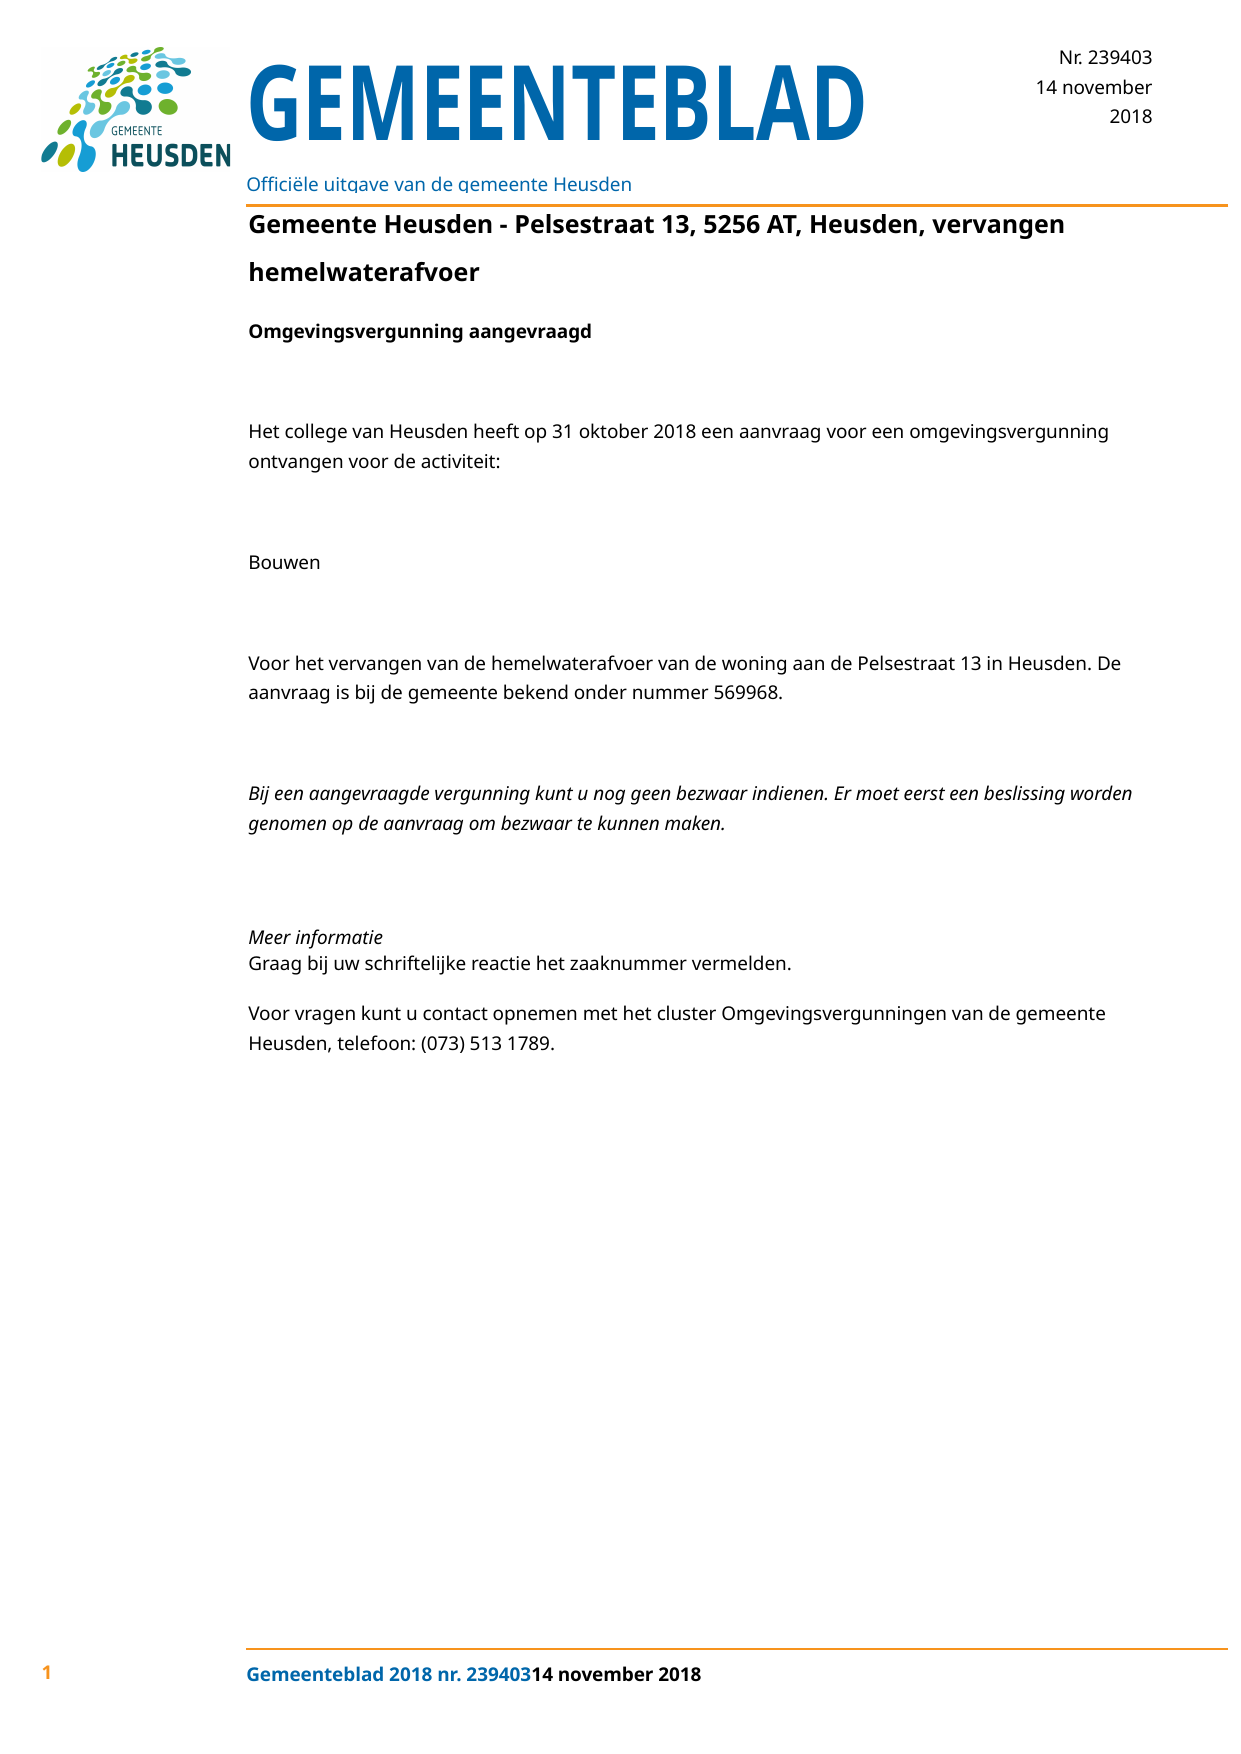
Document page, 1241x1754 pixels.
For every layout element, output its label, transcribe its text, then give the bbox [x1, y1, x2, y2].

text Bij een aangevraagde vergunning kunt u nog geen bezwaar indienen. Er moet eerst een beslissing worden genomen op de aanvraag om bezwaar te kunnen maken. [248, 780, 1152, 836]
text Omgevingsvergunning aangevraagd [248, 318, 1152, 344]
text Bouwen [248, 549, 1152, 575]
text Graag bij uw schriftelijke reactie het zaaknummer vermelden. [248, 950, 1152, 976]
text Voor vragen kunt u contact opnemen met het cluster Omgevingsvergunningen van de gemeente Heusden, telefoon: (073) 513 1789. [248, 1001, 1152, 1056]
text Voor het vervangen van de hemelwaterafvoer van de woning aan de Pelsestraat 13 in Heusden. De aanvraag is bij de gemeente bekend onder nummer 569968. [248, 650, 1152, 705]
text Het college van Heusden heeft op 31 oktober 2018 een aanvraag voor een omgevingsvergunning ontvangen voor de activiteit: [248, 419, 1152, 474]
text Meer informatie [248, 924, 1152, 950]
picture [41, 47, 231, 172]
text Gemeente Heusden - Pelsestraat 13, 5256 AT, Heusden, vervangen hemelwaterafvoer [248, 207, 1152, 288]
